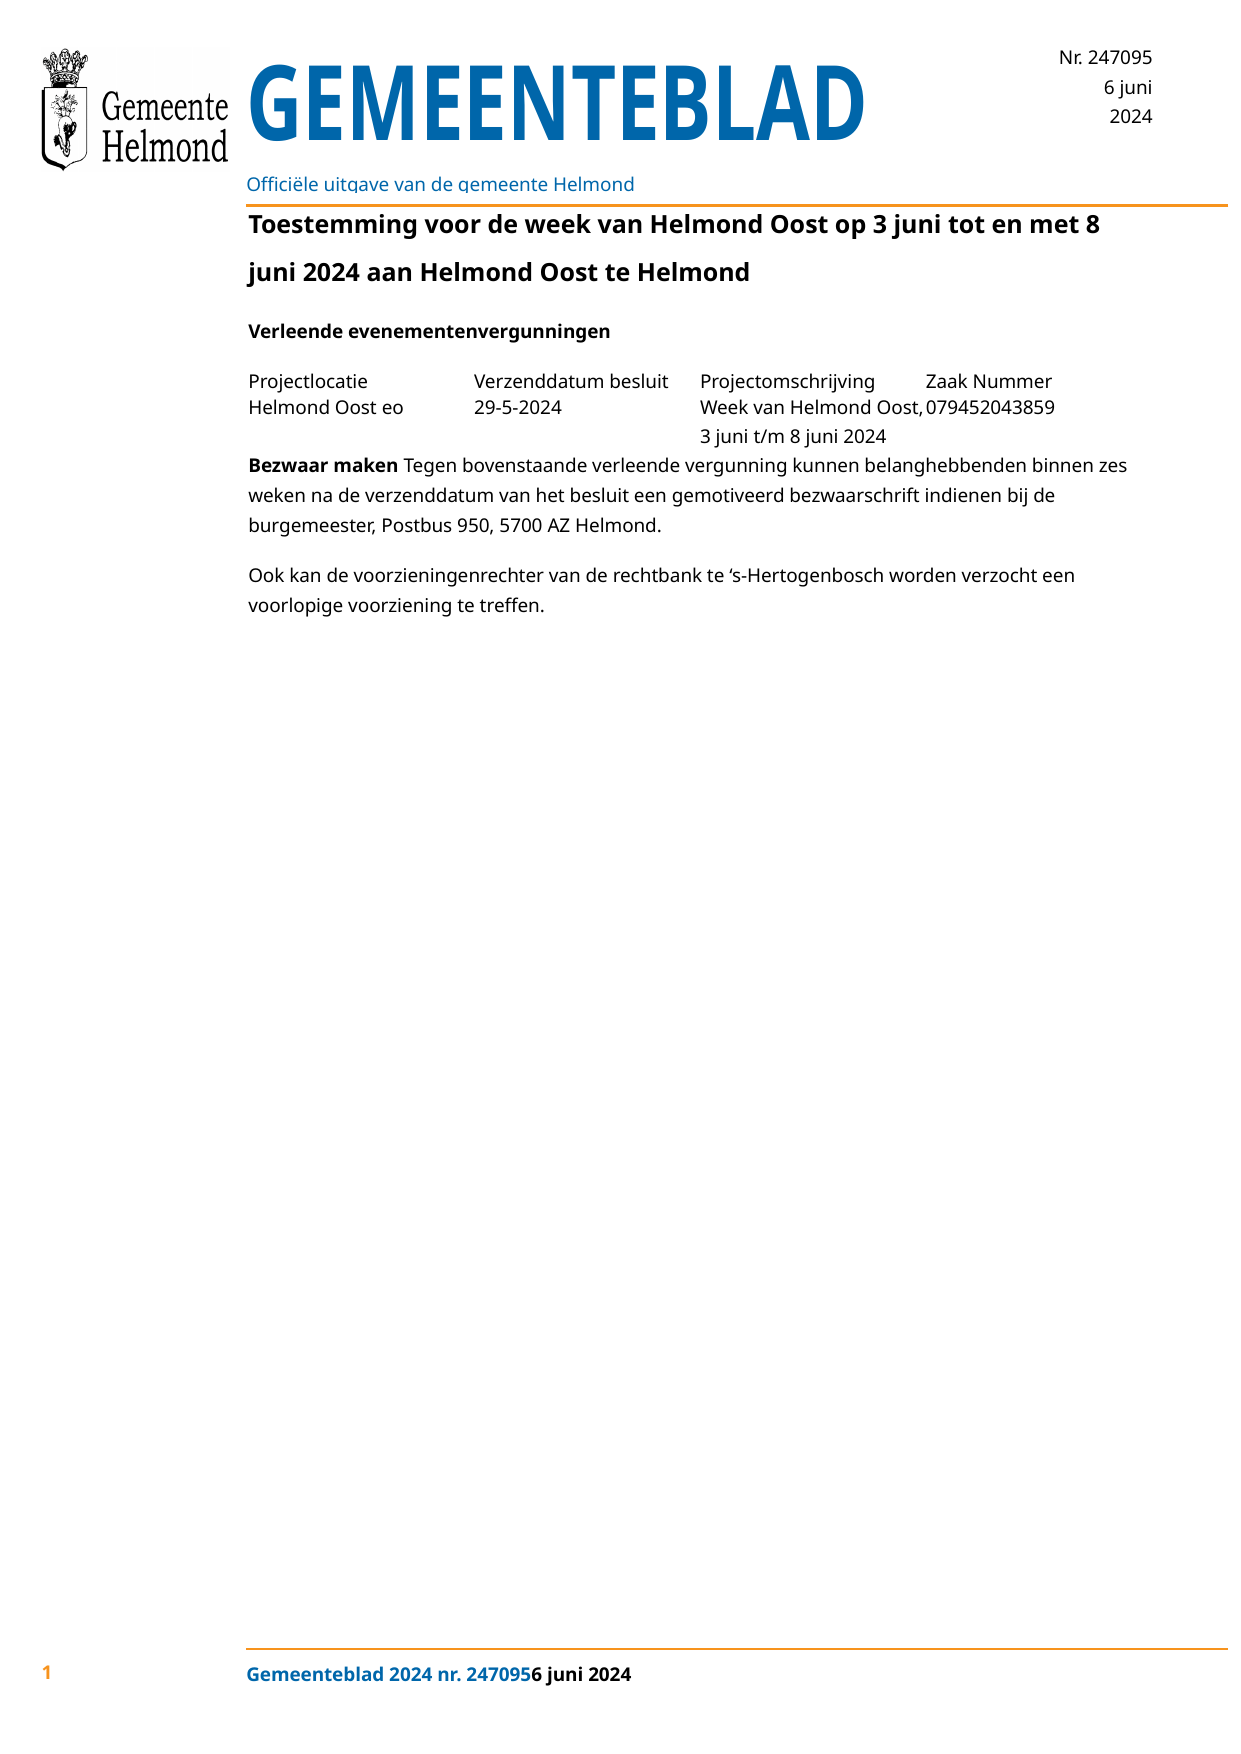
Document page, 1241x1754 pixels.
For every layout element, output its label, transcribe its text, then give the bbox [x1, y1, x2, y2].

table_cell Week van Helmond Oost, 3 juni t/m 8 juni 2024 [700, 394, 926, 449]
text Bezwaar maken Tegen bovenstaande verleende vergunning kunnen belanghebbenden binnen zes weken na de verzenddatum van het besluit een gemotiveerd bezwaarschrift indienen bij de burgemeester, Postbus 950, 5700 AZ Helmond. [248, 453, 1152, 538]
table_cell 079452043859 [926, 394, 1152, 449]
picture [41, 47, 231, 172]
table_cell Helmond Oost eo [248, 394, 474, 449]
text Verleende evenementenvergunningen [248, 318, 1152, 344]
table_header Zaak Nummer [926, 369, 1152, 394]
text Toestemming voor de week van Helmond Oost op 3 juni tot en met 8 juni 2024 aan Helmond Oost te Helmond [248, 207, 1152, 288]
table_header Projectomschrijving [700, 369, 926, 394]
table_header Verzenddatum besluit [474, 369, 700, 394]
table_cell 29-5-2024 [474, 394, 700, 449]
text Ook kan de voorzieningenrechter van de rechtbank te ‘s-Hertogenbosch worden verzocht een voorlopige voorziening te treffen. [248, 562, 1152, 618]
table_header Projectlocatie [248, 369, 474, 394]
